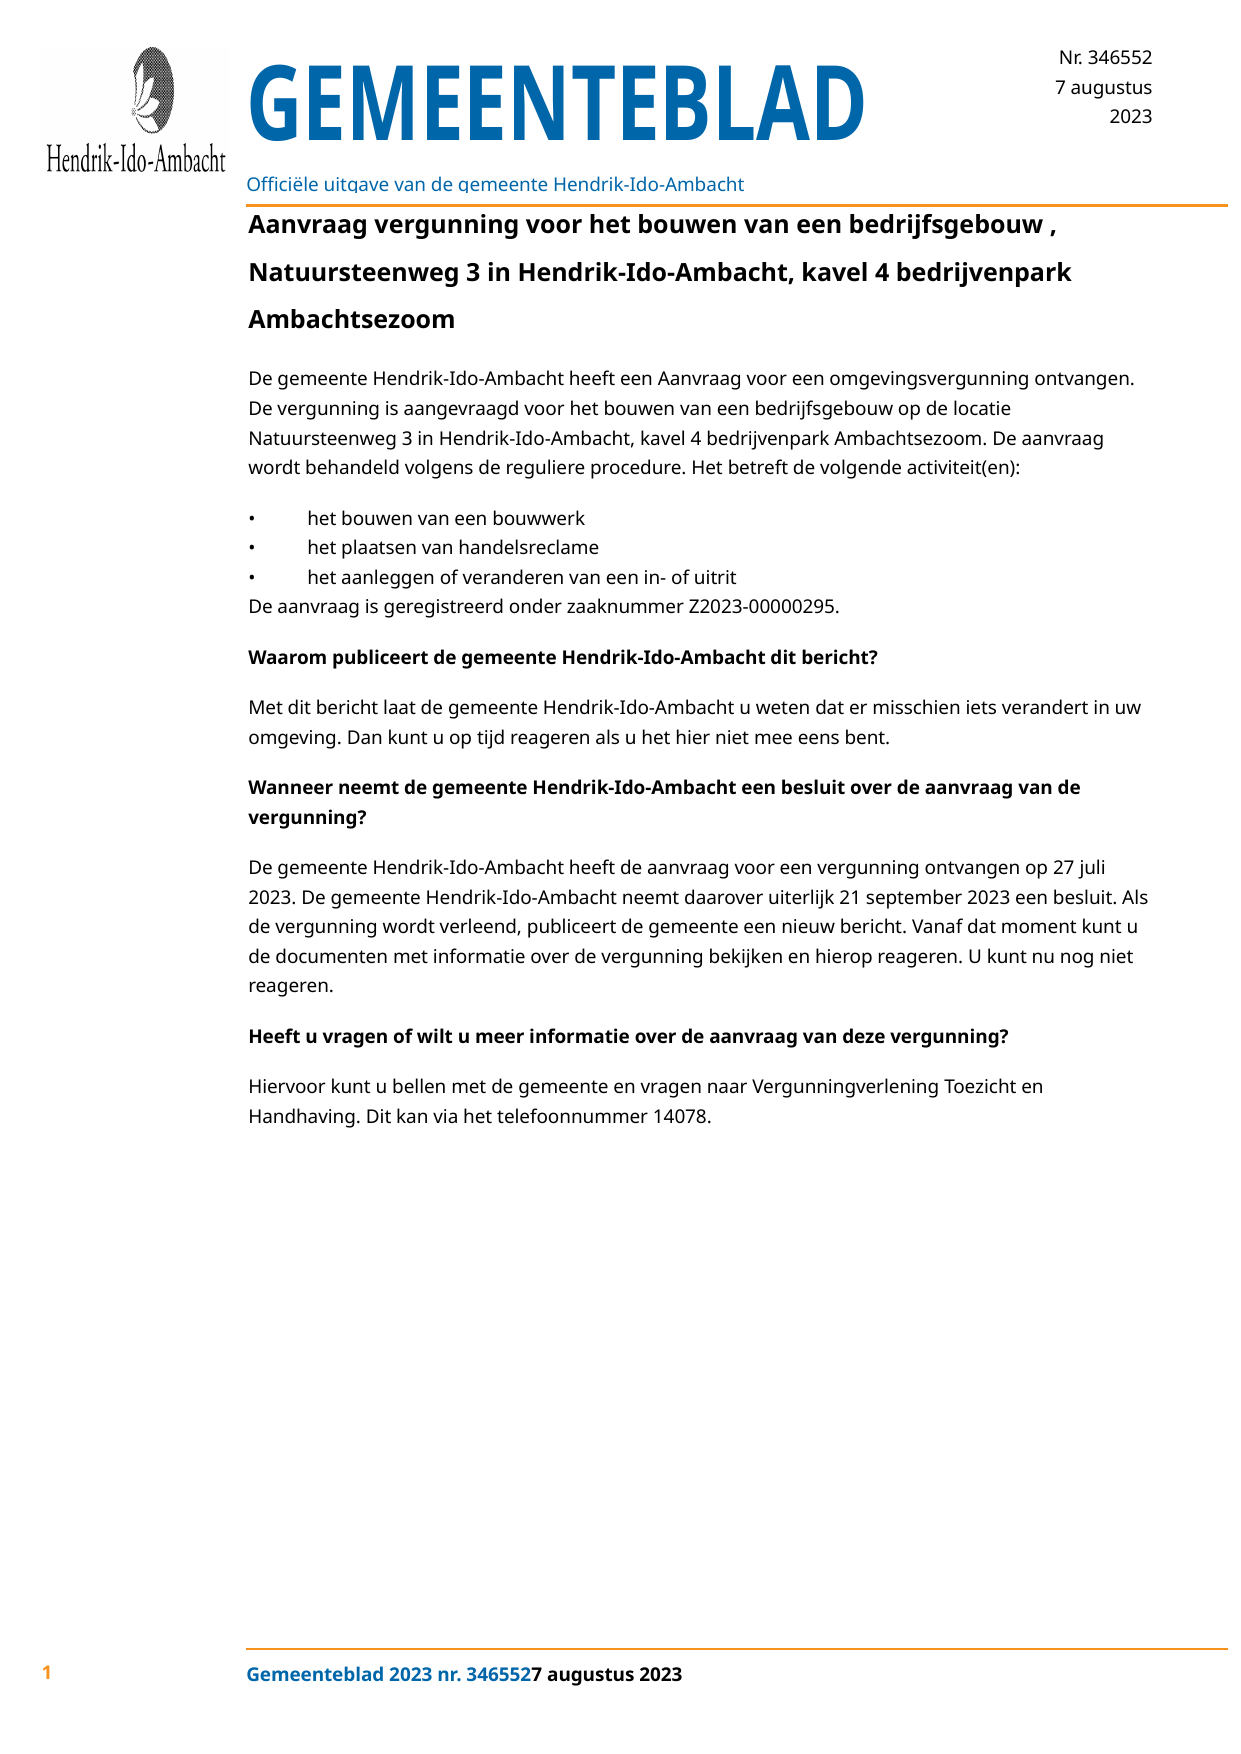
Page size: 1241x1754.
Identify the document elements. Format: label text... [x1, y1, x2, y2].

text De gemeente Hendrik-Ido-Ambacht heeft een Aanvraag voor een omgevingsvergunning ontvangen. De vergunning is aangevraagd voor het bouwen van een bedrijfsgebouw op de locatie Natuursteenweg 3 in Hendrik-Ido-Ambacht, kavel 4 bedrijvenpark Ambachtsezoom. De aanvraag wordt behandeld volgens de reguliere procedure. Het betreft de volgende activiteit(en): [248, 366, 1152, 480]
picture [41, 47, 231, 172]
text Met dit bericht laat de gemeente Hendrik-Ido-Ambacht u weten dat er misschien iets verandert in uw omgeving. Dan kunt u op tijd reageren als u het hier niet mee eens bent. [248, 694, 1152, 749]
list het aanleggen of veranderen van een in- of uitrit [248, 564, 1152, 589]
text De gemeente Hendrik-Ido-Ambacht heeft de aanvraag voor een vergunning ontvangen op 27 juli 2023. De gemeente Hendrik-Ido-Ambacht neemt daarover uiterlijk 21 september 2023 een besluit. Als de vergunning wordt verleend, publiceert de gemeente een nieuw bericht. Vanaf dat moment kunt u de documenten met informatie over de vergunning bekijken en hierop reageren. U kunt nu nog niet reageren. [248, 854, 1152, 998]
text Hiervoor kunt u bellen met de gemeente en vragen naar Vergunningverlening Toezicht en Handhaving. Dit kan via het telefoonnummer 14078. [248, 1073, 1152, 1129]
list het bouwen van een bouwwerk [248, 505, 1152, 530]
list het plaatsen van handelsreclame [248, 534, 1152, 560]
text Waarom publiceert de gemeente Hendrik-Ido-Ambacht dit bericht? [248, 644, 1152, 669]
text Aanvraag vergunning voor het bouwen van een bedrijfsgebouw , Natuursteenweg 3 in Hendrik-Ido-Ambacht, kavel 4 bedrijvenpark Ambachtsezoom [248, 207, 1152, 336]
text De aanvraag is geregistreerd onder zaaknummer Z2023-00000295. [248, 593, 1152, 619]
text Heeft u vragen of wilt u meer informatie over de aanvraag van deze vergunning? [248, 1023, 1152, 1049]
text Wanneer neemt de gemeente Hendrik-Ido-Ambacht een besluit over de aanvraag van de vergunning? [248, 774, 1152, 829]
